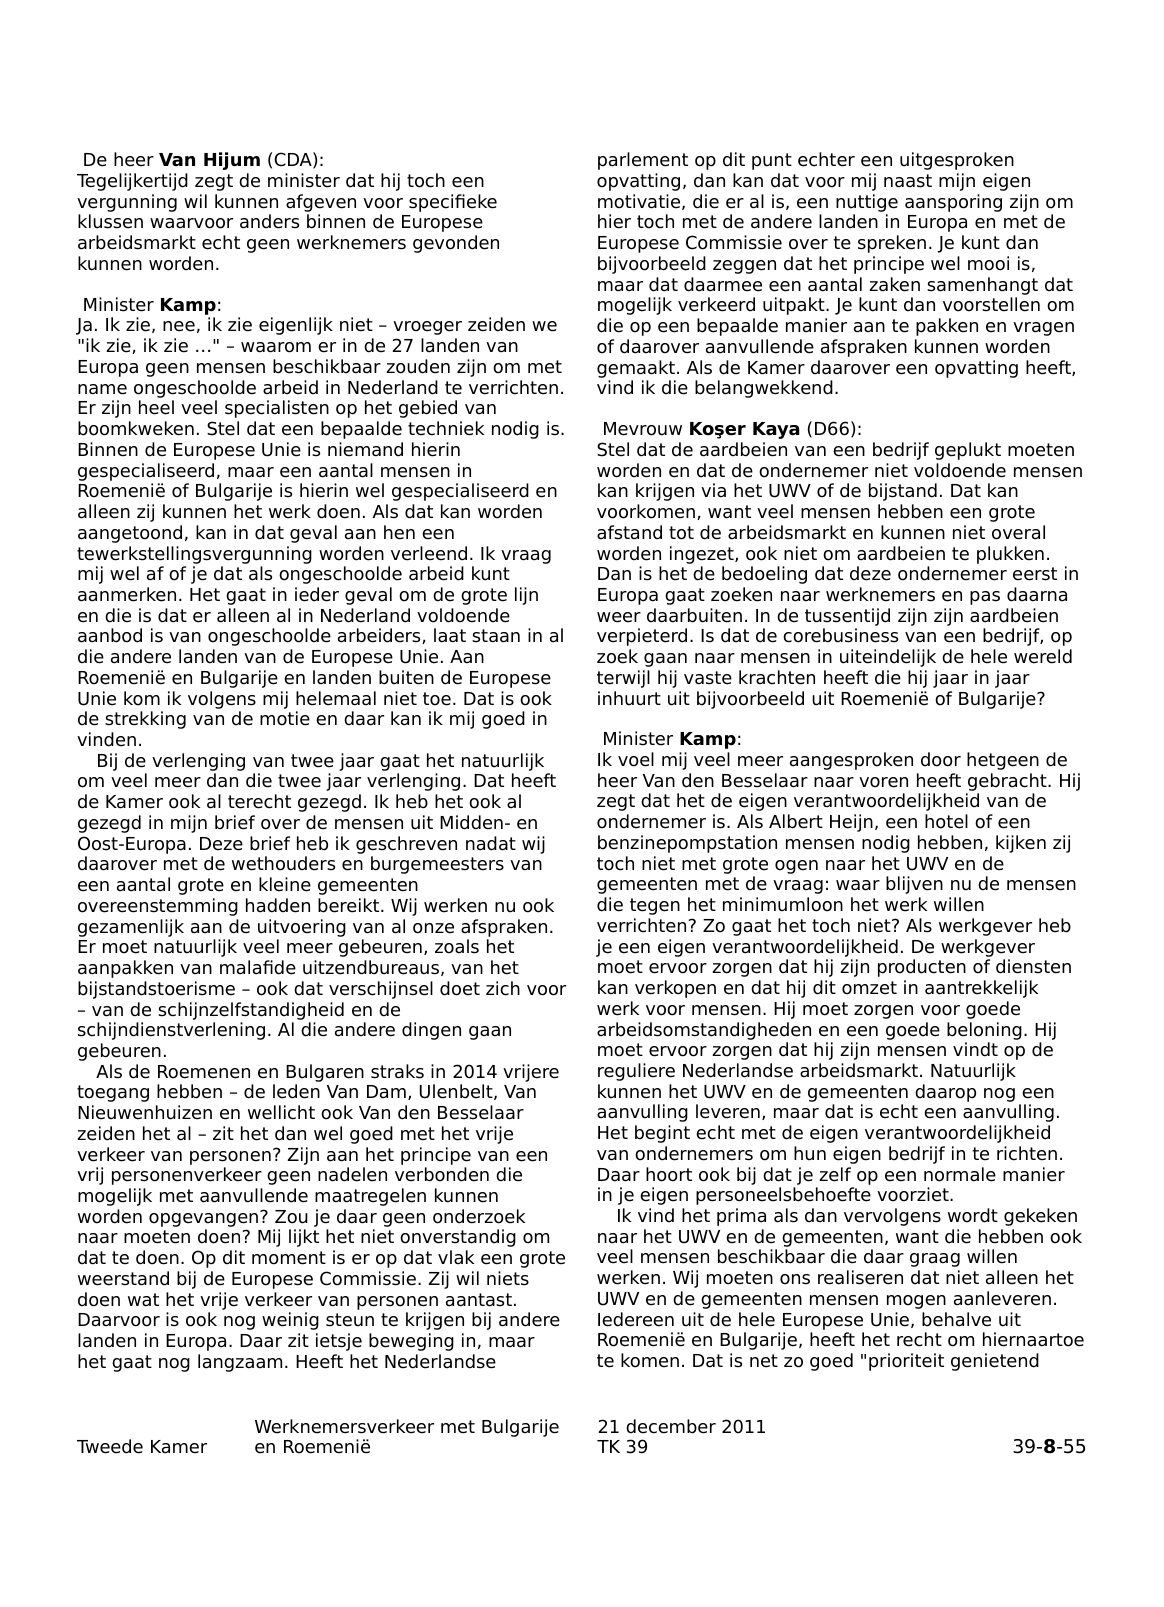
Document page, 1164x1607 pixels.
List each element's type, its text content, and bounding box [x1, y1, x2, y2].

text Ik vind het prima als dan vervolgens wordt gekeken naar het UWV en de gemeenten, want die hebben ook veel mensen beschikbaar die daar graag willen werken. Wij moeten ons realiseren dat niet alleen het UWV en de gemeenten mensen mogen aanleveren. Iedereen uit de hele Europese Unie, behalve uit Roemenië en Bulgarije, heeft het recht om hiernaartoe te komen. Dat is net zo goed "prioriteit genietend [596, 1206, 1087, 1372]
text Stel dat de aardbeien van een bedrijf geplukt moeten worden en dat de ondernemer niet voldoende mensen kan krijgen via het UWV of de bijstand. Dat kan voorkomen, want veel mensen hebben een grote afstand tot de arbeidsmarkt en kunnen niet overal worden ingezet, ook niet om aardbeien te plukken. Dan is het de bedoeling dat deze ondernemer eerst in Europa gaat zoeken naar werknemers en pas daarna weer daarbuiten. In de tussentijd zijn zijn aardbeien verpieterd. Is dat de corebusiness van een bedrijf, op zoek gaan naar mensen in uiteindelijk de hele wereld terwijl hij vaste krachten heeft die hij jaar in jaar inhuurt uit bijvoorbeeld uit Roemenië of Bulgarije? [596, 440, 1087, 709]
text De heer Van Hijum (CDA): [77, 150, 567, 171]
text Minister Kamp: [77, 294, 567, 315]
text Als de Roemenen en Bulgaren straks in 2014 vrijere toegang hebben – de leden Van Dam, Ulenbelt, Van Nieuwenhuizen en wellicht ook Van den Besselaar zeiden het al – zit het dan wel goed met het vrije verkeer van personen? Zijn aan het principe van een vrij personenverkeer geen nadelen verbonden die mogelijk met aanvullende maatregelen kunnen worden opgevangen? Zou je daar geen onderzoek naar moeten doen? Mij lijkt het niet onverstandig om dat te doen. Op dit moment is er op dat vlak een grote weerstand bij de Europese Commissie. Zij wil niets doen wat het vrije verkeer van personen aantast. Daarvoor is ook nog weinig steun te krijgen bij andere landen in Europa. Daar zit ietsje beweging in, maar het gaat nog langzaam. Heeft het Nederlandse [77, 1062, 567, 1372]
text Mevrouw Koşer Kaya (D66): [596, 419, 1087, 440]
text Bij de verlenging van twee jaar gaat het natuurlijk om veel meer dan die twee jaar verlenging. Dat heeft de Kamer ook al terecht gezegd. Ik heb het ook al gezegd in mijn brief over de mensen uit Midden- en Oost-Europa. Deze brief heb ik geschreven nadat wij daarover met de wethouders en burgemeesters van een aantal grote en kleine gemeenten overeenstemming hadden bereikt. Wij werken nu ook gezamenlijk aan de uitvoering van al onze afspraken. Er moet natuurlijk veel meer gebeuren, zoals het aanpakken van malafide uitzendbureaus, van het bijstandstoerisme – ook dat verschijnsel doet zich voor – van de schijnzelfstandigheid en de schijndienstverlening. Al die andere dingen gaan gebeuren. [77, 751, 567, 1062]
text Minister Kamp: [596, 729, 1087, 750]
text Tegelijkertijd zegt de minister dat hij toch een vergunning wil kunnen afgeven voor specifieke klussen waarvoor anders binnen de Europese arbeidsmarkt echt geen werknemers gevonden kunnen worden. [77, 171, 567, 274]
text Ja. Ik zie, nee, ik zie eigenlijk niet – vroeger zeiden we "ik zie, ik zie …" – waarom er in de 27 landen van Europa geen mensen beschikbaar zouden zijn om met name ongeschoolde arbeid in Nederland te verrichten. Er zijn heel veel specialisten op het gebied van boomkweken. Stel dat een bepaalde techniek nodig is. Binnen de Europese Unie is niemand hierin gespecialiseerd, maar een aantal mensen in Roemenië of Bulgarije is hierin wel gespecialiseerd en alleen zij kunnen het werk doen. Als dat kan worden aangetoond, kan in dat geval aan hen een tewerkstellingsvergunning worden verleend. Ik vraag mij wel af of je dat als ongeschoolde arbeid kunt aanmerken. Het gaat in ieder geval om de grote lijn en die is dat er alleen al in Nederland voldoende aanbod is van ongeschoolde arbeiders, laat staan in al die andere landen van de Europese Unie. Aan Roemenië en Bulgarije en landen buiten de Europese Unie kom ik volgens mij helemaal niet toe. Dat is ook de strekking van de motie en daar kan ik mij goed in vinden. [77, 315, 567, 751]
text parlement op dit punt echter een uitgesproken opvatting, dan kan dat voor mij naast mijn eigen motivatie, die er al is, een nuttige aansporing zijn om hier toch met de andere landen in Europa en met de Europese Commissie over te spreken. Je kunt dan bijvoorbeeld zeggen dat het principe wel mooi is, maar dat daarmee een aantal zaken samenhangt dat mogelijk verkeerd uitpakt. Je kunt dan voorstellen om die op een bepaalde manier aan te pakken en vragen of daarover aanvullende afspraken kunnen worden gemaakt. Als de Kamer daarover een opvatting heeft, vind ik die belangwekkend. [596, 150, 1087, 399]
text Ik voel mij veel meer aangesproken door hetgeen de heer Van den Besselaar naar voren heeft gebracht. Hij zegt dat het de eigen verantwoordelijkheid van de ondernemer is. Als Albert Heijn, een hotel of een benzinepompstation mensen nodig hebben, kijken zij toch niet met grote ogen naar het UWV en de gemeenten met de vraag: waar blijven nu de mensen die tegen het minimumloon het werk willen verrichten? Zo gaat het toch niet? Als werkgever heb je een eigen verantwoordelijkheid. De werkgever moet ervoor zorgen dat hij zijn producten of diensten kan verkopen en dat hij dit omzet in aantrekkelijk werk voor mensen. Hij moet zorgen voor goede arbeidsomstandigheden en een goede beloning. Hij moet ervoor zorgen dat hij zijn mensen vindt op de reguliere Nederlandse arbeidsmarkt. Natuurlijk kunnen het UWV en de gemeenten daarop nog een aanvulling leveren, maar dat is echt een aanvulling. Het begint echt met de eigen verantwoordelijkheid van ondernemers om hun eigen bedrijf in te richten. Daar hoort ook bij dat je zelf op een normale manier in je eigen personeelsbehoefte voorziet. [596, 750, 1087, 1206]
